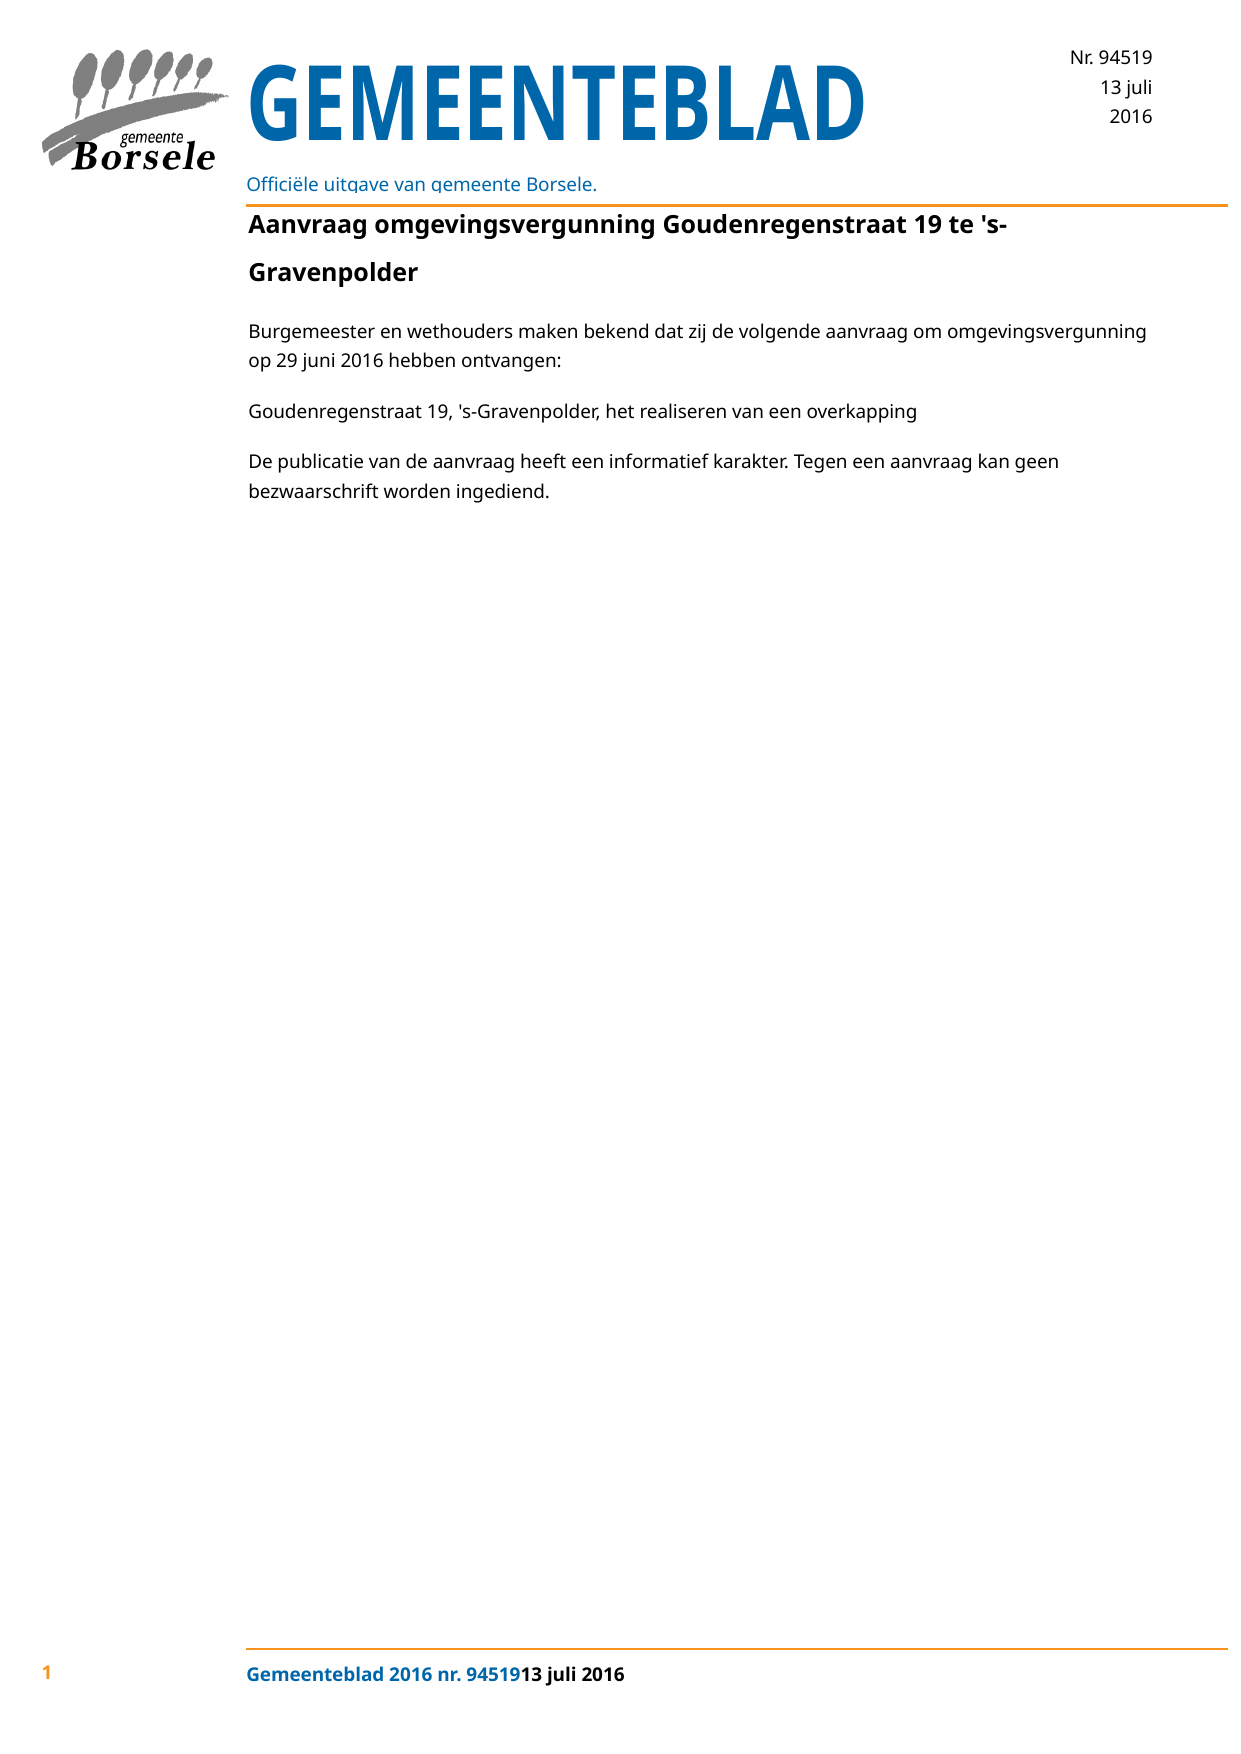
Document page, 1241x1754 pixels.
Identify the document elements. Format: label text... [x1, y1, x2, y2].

text Goudenregenstraat 19, 's-Gravenpolder, het realiseren van een overkapping [248, 398, 1152, 424]
text Aanvraag omgevingsvergunning Goudenregenstraat 19 te 's-Gravenpolder [248, 207, 1152, 288]
text De publicatie van de aanvraag heeft een informatief karakter. Tegen een aanvraag kan geen bezwaarschrift worden ingediend. [248, 448, 1152, 504]
picture [41, 47, 231, 172]
text Burgemeester en wethouders maken bekend dat zij de volgende aanvraag om omgevingsvergunning op 29 juni 2016 hebben ontvangen: [248, 318, 1152, 373]
